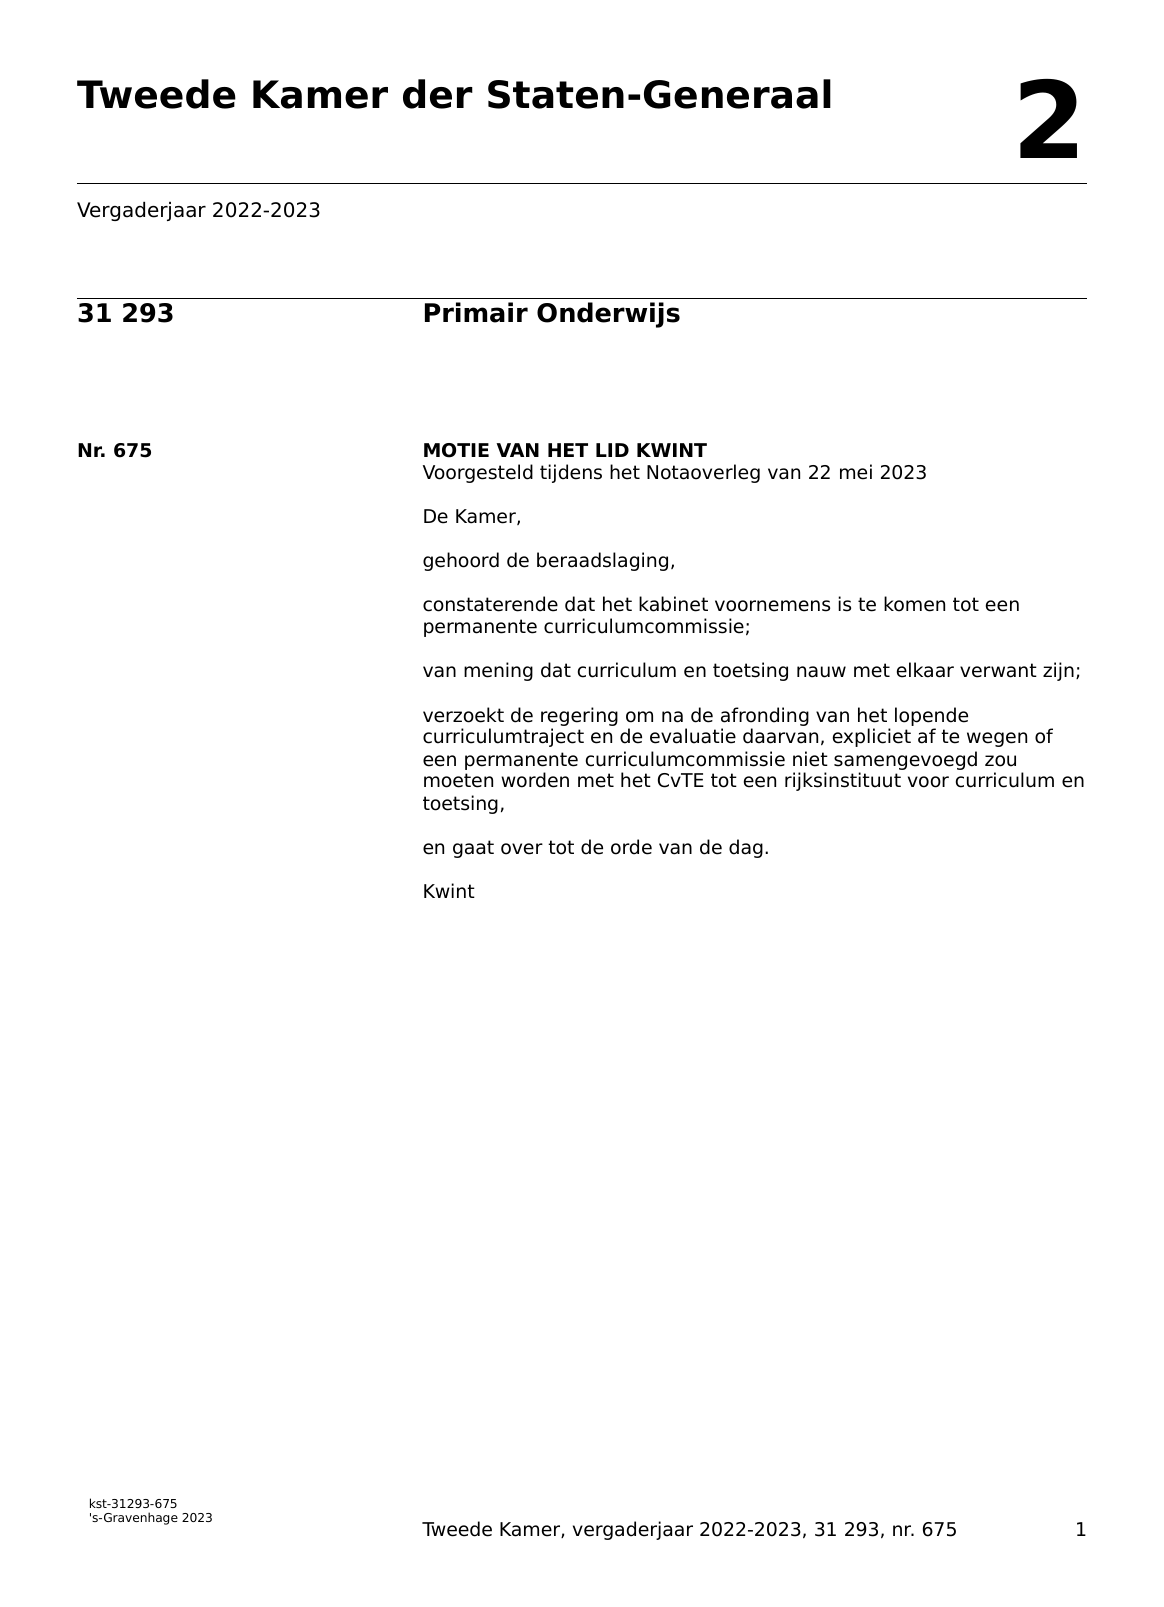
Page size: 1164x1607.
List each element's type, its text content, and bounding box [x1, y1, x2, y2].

text kst-31293-675 [88, 1497, 323, 1511]
text 's-Gravenhage 2023 [88, 1511, 323, 1525]
table_header 2 [886, 59, 1087, 183]
table_cell Vergaderjaar 2022-2023 [77, 184, 1087, 298]
text Kwint [422, 881, 1087, 903]
text Voorgesteld tijdens het Notaoverleg van 22 mei 2023 [422, 462, 1087, 484]
subtitle 31 293 Primair Onderwijs [77, 299, 1087, 329]
subtitle Nr. 675 MOTIE VAN HET LID KWINT [77, 440, 1087, 462]
text van mening dat curriculum en toetsing nauw met elkaar verwant zijn; [422, 660, 1087, 682]
text verzoekt de regering om na de afronding van het lopende curriculumtraject en de evaluatie daarvan, expliciet af te wegen of een permanente curriculumcommissie niet samengevoegd zou moeten worden met het CvTE tot een rijksinstituut voor curriculum en toetsing, [422, 704, 1087, 814]
table_header Tweede Kamer der Staten-Generaal [77, 59, 886, 183]
text constaterende dat het kabinet voornemens is te komen tot een permanente curriculumcommissie; [422, 594, 1087, 638]
text gehoord de beraadslaging, [422, 550, 1087, 572]
text De Kamer, [422, 506, 1087, 528]
text en gaat over tot de orde van de dag. [422, 837, 1087, 858]
